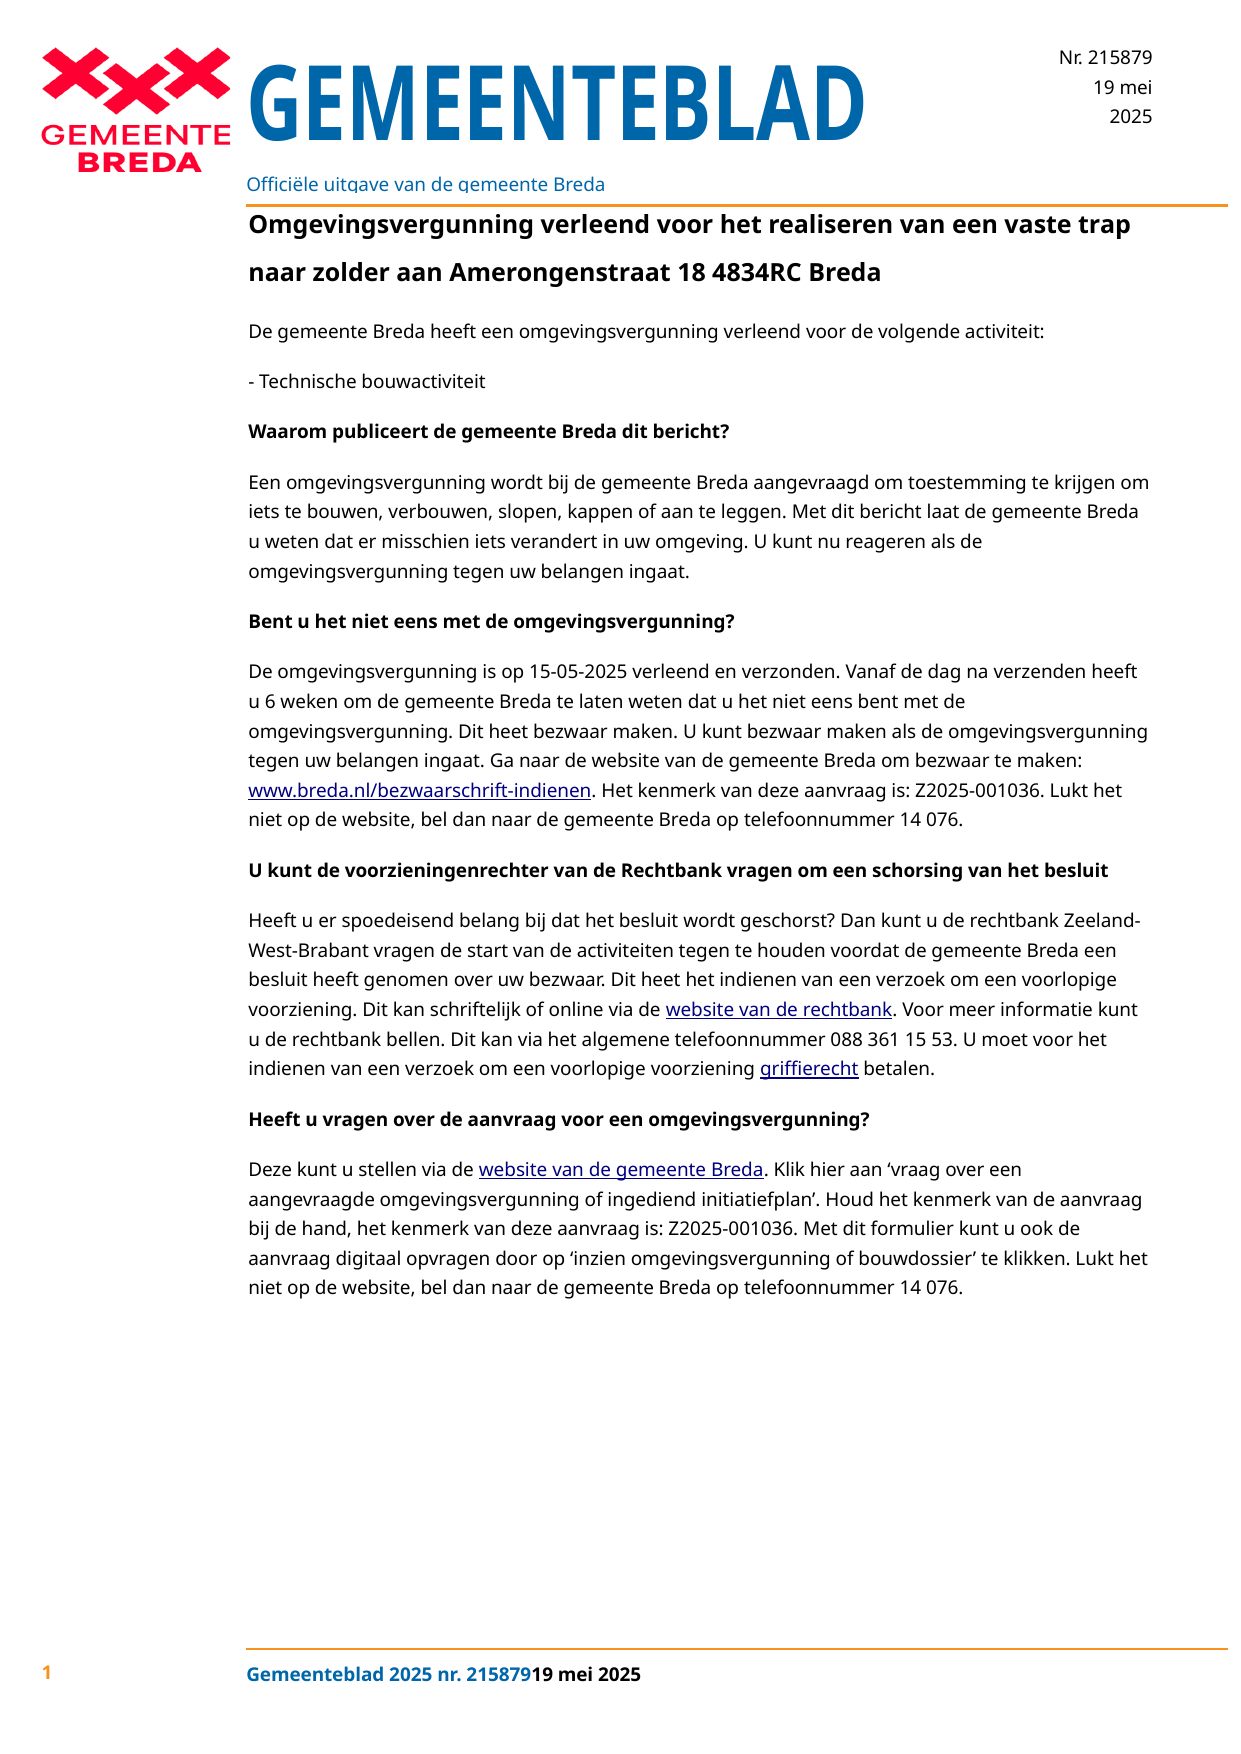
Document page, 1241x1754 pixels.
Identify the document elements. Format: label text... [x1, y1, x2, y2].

text Omgevingsvergunning verleend voor het realiseren van een vaste trap naar zolder aan Amerongenstraat 18 4834RC Breda [248, 207, 1152, 288]
text Heeft u vragen over de aanvraag voor een omgevingsvergunning? [248, 1106, 1152, 1132]
text - Technische bouwactiviteit [248, 368, 1152, 394]
text Deze kunt u stellen via de website van de gemeente Breda. Klik hier aan ‘vraag over een aangevraagde omgevingsvergunning of ingediend initiatiefplan’. Houd het kenmerk van de aanvraag bij de hand, het kenmerk van deze aanvraag is: Z2025-001036. Met dit formulier kunt u ook de aanvraag digitaal opvragen door op ‘inzien omgevingsvergunning of bouwdossier’ te klikken. Lukt het niet op de website, bel dan naar de gemeente Breda op telefoonnummer 14 076. [248, 1156, 1152, 1300]
text Een omgevingsvergunning wordt bij de gemeente Breda aangevraagd om toestemming te krijgen om iets te bouwen, verbouwen, slopen, kappen of aan te leggen. Met dit bericht laat de gemeente Breda u weten dat er misschien iets verandert in uw omgeving. U kunt nu reageren als de omgevingsvergunning tegen uw belangen ingaat. [248, 469, 1152, 584]
text Bent u het niet eens met de omgevingsvergunning? [248, 608, 1152, 634]
picture [41, 47, 231, 172]
text De gemeente Breda heeft een omgevingsvergunning verleend voor de volgende activiteit: [248, 318, 1152, 344]
text Waarom publiceert de gemeente Breda dit bericht? [248, 419, 1152, 444]
text De omgevingsvergunning is op 15-05-2025 verleend en verzonden. Vanaf de dag na verzenden heeft u 6 weken om de gemeente Breda te laten weten dat u het niet eens bent met de omgevingsvergunning. Dit heet bezwaar maken. U kunt bezwaar maken als de omgevingsvergunning tegen uw belangen ingaat. Ga naar de website van de gemeente Breda om bezwaar te maken: www.breda.nl/bezwaarschrift-indienen. Het kenmerk van deze aanvraag is: Z2025-001036. Lukt het niet op de website, bel dan naar de gemeente Breda op telefoonnummer 14 076. [248, 659, 1152, 832]
text U kunt de voorzieningenrechter van de Rechtbank vragen om een schorsing van het besluit [248, 857, 1152, 883]
text Heeft u er spoedeisend belang bij dat het besluit wordt geschorst? Dan kunt u de rechtbank Zeeland-West-Brabant vragen de start van de activiteiten tegen te houden voordat de gemeente Breda een besluit heeft genomen over uw bezwaar. Dit heet het indienen van een verzoek om een voorlopige voorziening. Dit kan schriftelijk of online via de website van de rechtbank. Voor meer informatie kunt u de rechtbank bellen. Dit kan via het algemene telefoonnummer 088 361 15 53. U moet voor het indienen van een verzoek om een voorlopige voorziening griffierecht betalen. [248, 907, 1152, 1081]
